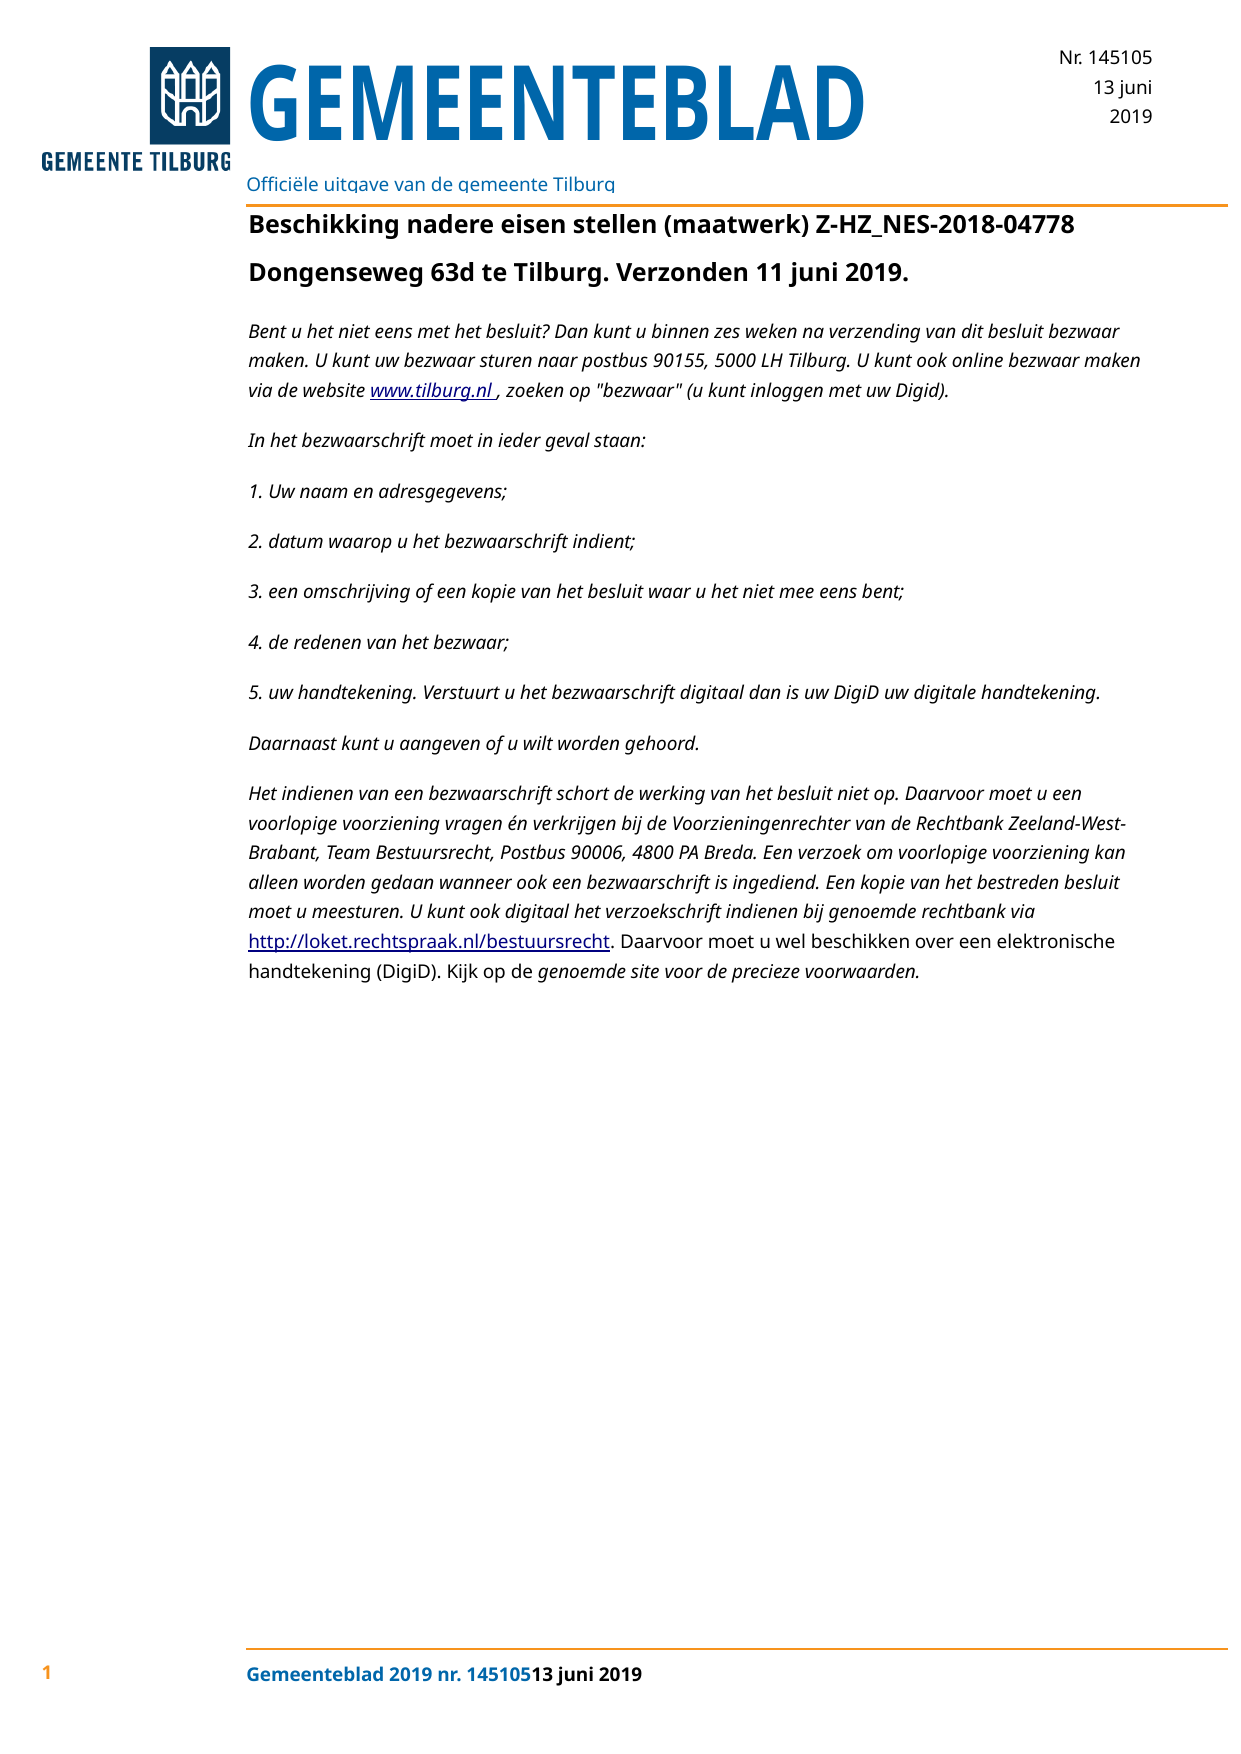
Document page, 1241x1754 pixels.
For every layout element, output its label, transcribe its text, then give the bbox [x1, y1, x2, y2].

picture [41, 47, 231, 172]
text 2. datum waarop u het bezwaarschrift indient; [248, 528, 1152, 554]
text In het bezwaarschrift moet in ieder geval staan: [248, 427, 1152, 453]
text 1. Uw naam en adresgegevens; [248, 478, 1152, 504]
text Het indienen van een bezwaarschrift schort de werking van het besluit niet op. Daarvoor moet u een voorlopige voorziening vragen én verkrijgen bij de Voorzieningenrechter van de Rechtbank Zeeland-West-Brabant, Team Bestuursrecht, Postbus 90006, 4800 PA Breda. Een verzoek om voorlopige voorziening kan alleen worden gedaan wanneer ook een bezwaarschrift is ingediend. Een kopie van het bestreden besluit moet u meesturen. U kunt ook digitaal het verzoekschrift indienen bij genoemde rechtbank via http://loket.rechtspraak.nl/bestuursrecht. Daarvoor moet u wel beschikken over een elektronische handtekening (DigiD). Kijk op de genoemde site voor de precieze voorwaarden. [248, 780, 1152, 984]
text 4. de redenen van het bezwaar; [248, 629, 1152, 655]
text Bent u het niet eens met het besluit? Dan kunt u binnen zes weken na verzending van dit besluit bezwaar maken. U kunt uw bezwaar sturen naar postbus 90155, 5000 LH Tilburg. U kunt ook online bezwaar maken via de website www.tilburg.nl , zoeken op "bezwaar" (u kunt inloggen met uw Digid). [248, 318, 1152, 403]
text Beschikking nadere eisen stellen (maatwerk) Z-HZ_NES-2018-04778 Dongenseweg 63d te Tilburg. Verzonden 11 juni 2019. [248, 207, 1152, 288]
text Daarnaast kunt u aangeven of u wilt worden gehoord. [248, 730, 1152, 756]
text 5. uw handtekening. Verstuurt u het bezwaarschrift digitaal dan is uw DigiD uw digitale handtekening. [248, 679, 1152, 705]
text 3. een omschrijving of een kopie van het besluit waar u het niet mee eens bent; [248, 579, 1152, 604]
